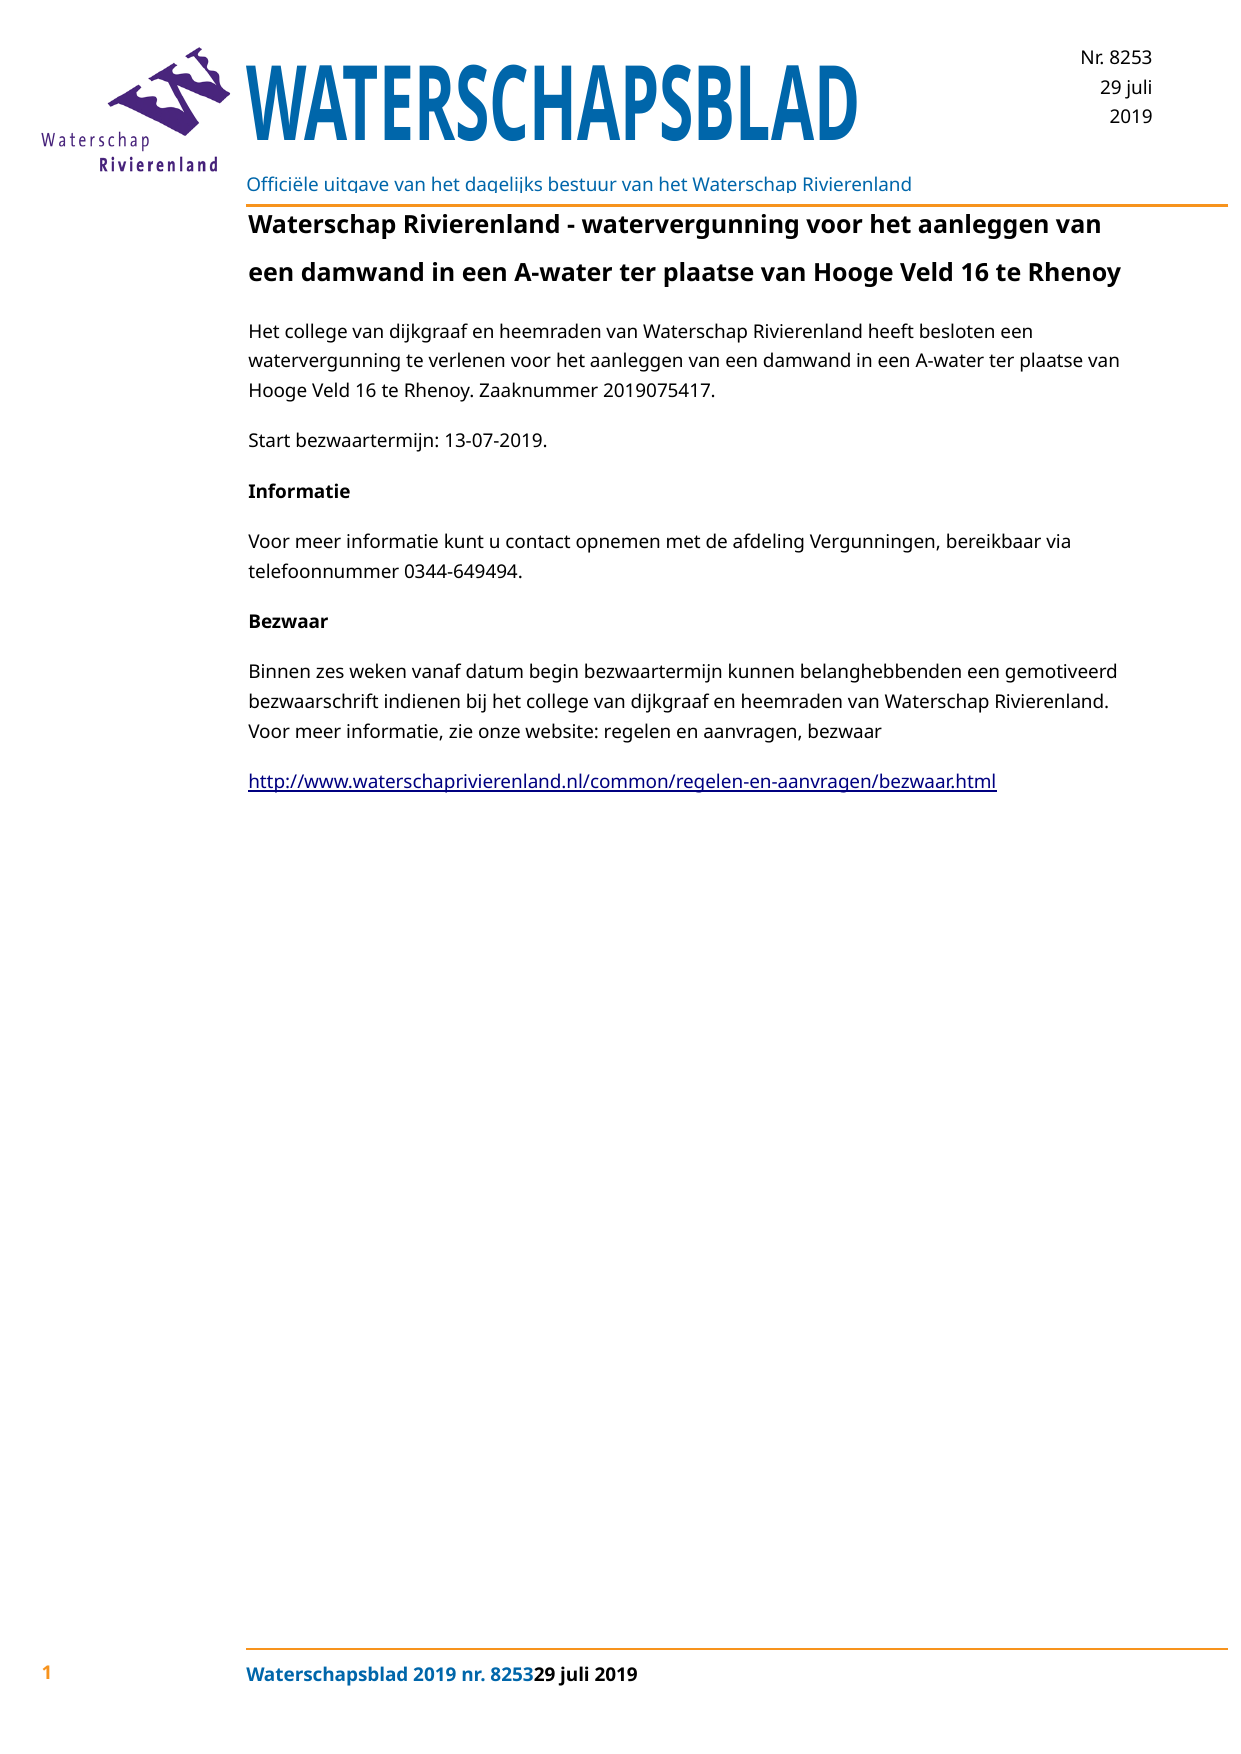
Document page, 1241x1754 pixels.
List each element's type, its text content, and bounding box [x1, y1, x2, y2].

text Start bezwaartermijn: 13-07-2019. [248, 427, 1152, 453]
picture [41, 47, 231, 172]
text Bezwaar [248, 608, 1152, 634]
text Het college van dijkgraaf en heemraden van Waterschap Rivierenland heeft besloten een watervergunning te verlenen voor het aanleggen van een damwand in een A-water ter plaatse van Hooge Veld 16 te Rhenoy. Zaaknummer 2019075417. [248, 318, 1152, 403]
text Waterschap Rivierenland - watervergunning voor het aanleggen van een damwand in een A-water ter plaatse van Hooge Veld 16 te Rhenoy [248, 207, 1152, 288]
text Voor meer informatie kunt u contact opnemen met de afdeling Vergunningen, bereikbaar via telefoonnummer 0344-649494. [248, 528, 1152, 584]
text Informatie [248, 478, 1152, 504]
text Binnen zes weken vanaf datum begin bezwaartermijn kunnen belanghebbenden een gemotiveerd bezwaarschrift indienen bij het college van dijkgraaf en heemraden van Waterschap Rivierenland. Voor meer informatie, zie onze website: regelen en aanvragen, bezwaar [248, 659, 1152, 744]
text http://www.waterschaprivierenland.nl/common/regelen-en-aanvragen/bezwaar.html [248, 768, 1152, 794]
